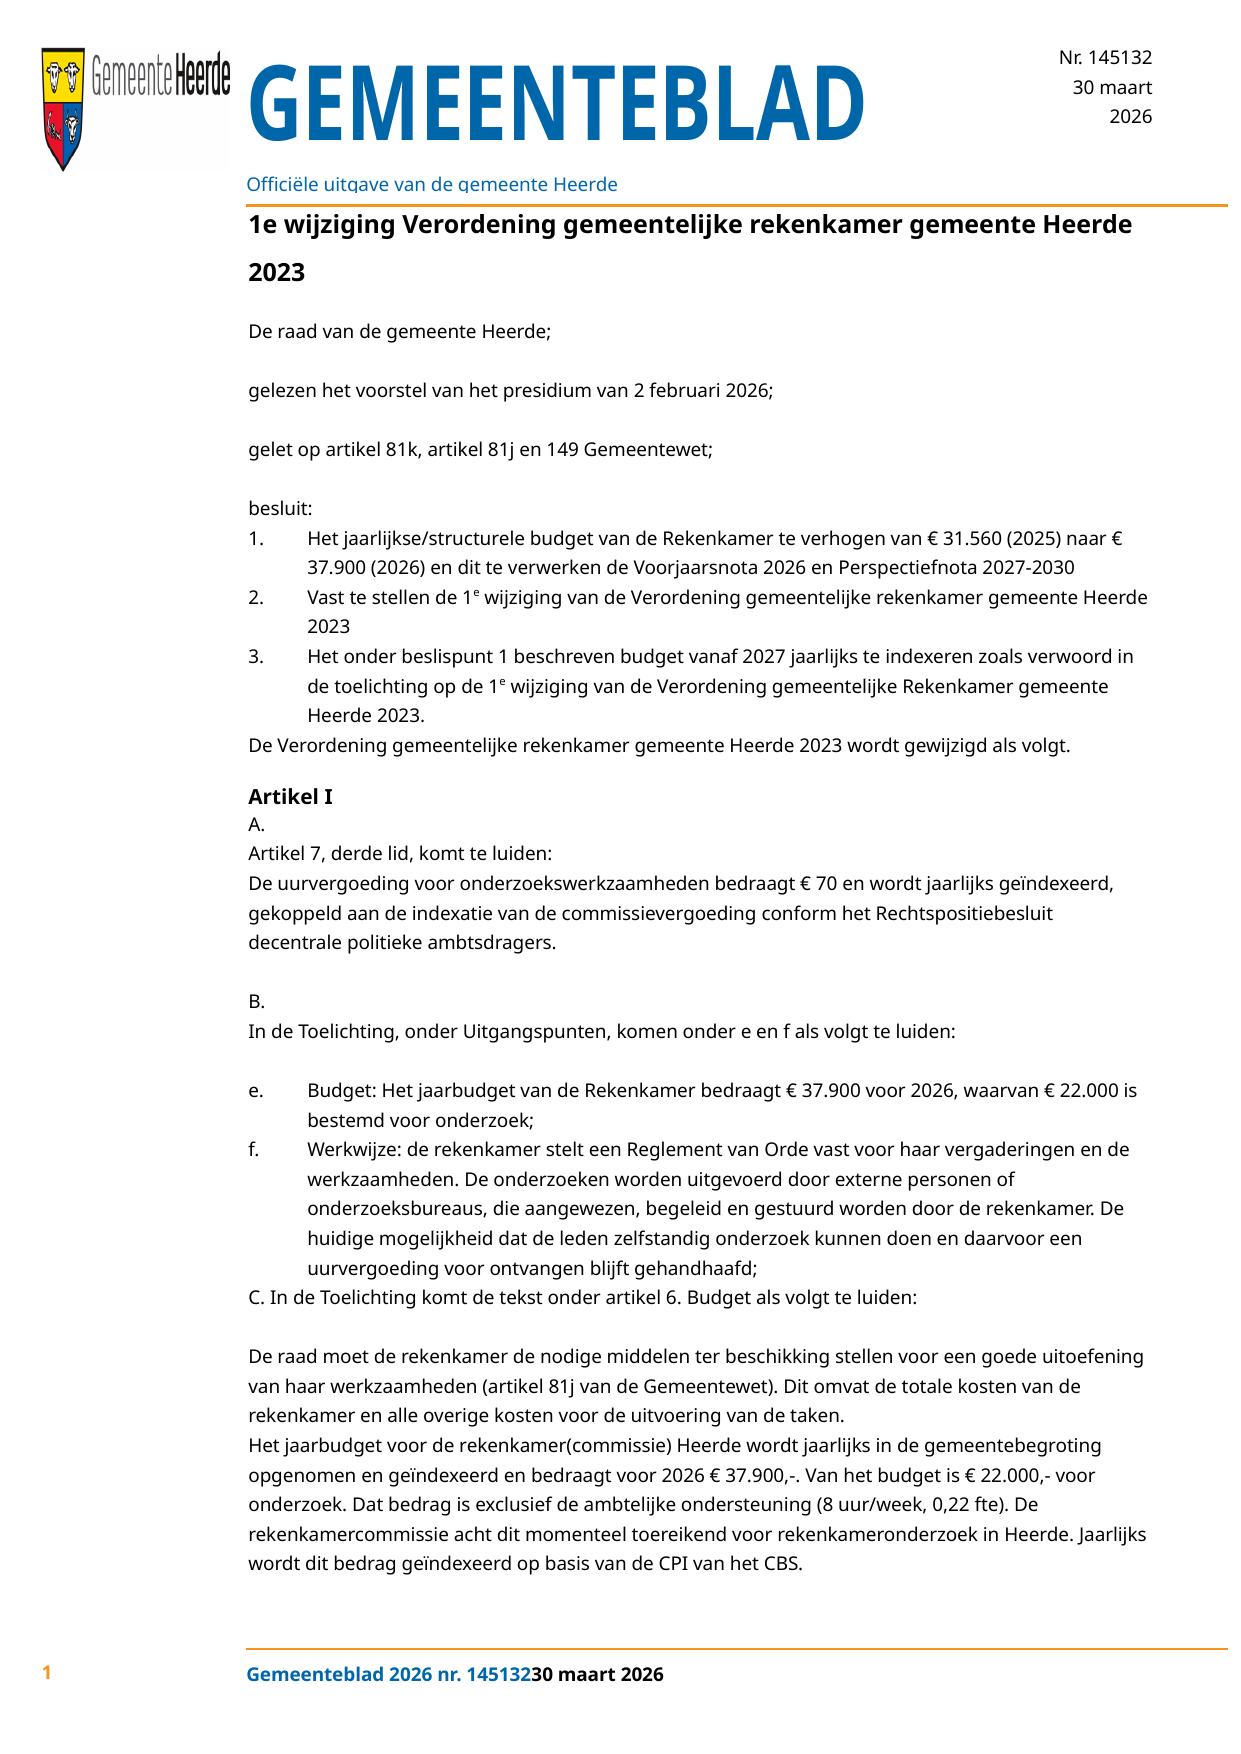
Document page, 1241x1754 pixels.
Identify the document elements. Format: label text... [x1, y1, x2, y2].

picture [41, 47, 231, 172]
text 1e wijziging Verordening gemeentelijke rekenkamer gemeente Heerde 2023 [248, 207, 1152, 288]
text Artikel I [248, 782, 1152, 811]
text gelezen het voorstel van het presidium van 2 februari 2026; [248, 377, 1152, 403]
text De raad moet de rekenkamer de nodige middelen ter beschikking stellen voor een goede uitoefening van haar werkzaamheden (artikel 81j van de Gemeentewet). Dit omvat de totale kosten van de rekenkamer en alle overige kosten voor de uitvoering van de taken. [248, 1343, 1152, 1428]
list Het jaarlijkse/structurele budget van de Rekenkamer te verhogen van € 31.560 (2025) naar € 37.900 (2026) en dit te verwerken de Voorjaarsnota 2026 en Perspectiefnota 2027-2030 [248, 525, 1152, 580]
text B. [248, 988, 1152, 1014]
text besluit: [248, 495, 1152, 521]
text De raad van de gemeente Heerde; [248, 318, 1152, 344]
text De Verordening gemeentelijke rekenkamer gemeente Heerde 2023 wordt gewijzigd als volgt. [248, 732, 1152, 758]
text C. In de Toelichting komt de tekst onder artikel 6. Budget als volgt te luiden: [248, 1284, 1152, 1310]
text Het jaarbudget voor de rekenkamer(commissie) Heerde wordt jaarlijks in de gemeentebegroting opgenomen en geïndexeerd en bedraagt voor 2026 € 37.900,-. Van het budget is € 22.000,- voor onderzoek. Dat bedrag is exclusief de ambtelijke ondersteuning (8 uur/week, 0,22 fte). De rekenkamercommissie acht dit momenteel toereikend voor rekenkameronderzoek in Heerde. Jaarlijks wordt dit bedrag geïndexeerd op basis van de CPI van het CBS. [248, 1432, 1152, 1576]
list Budget: Het jaarbudget van de Rekenkamer bedraagt € 37.900 voor 2026, waarvan € 22.000 is bestemd voor onderzoek; [248, 1077, 1152, 1132]
list Het onder beslispunt 1 beschreven budget vanaf 2027 jaarlijks te indexeren zoals verwoord in de toelichting op de 1e wijziging van de Verordening gemeentelijke Rekenkamer gemeente Heerde 2023. [248, 643, 1152, 728]
list Vast te stellen de 1e wijziging van de Verordening gemeentelijke rekenkamer gemeente Heerde 2023 [248, 584, 1152, 639]
text In de Toelichting, onder Uitgangspunten, komen onder e en f als volgt te luiden: [248, 1018, 1152, 1044]
text De uurvergoeding voor onderzoekswerkzaamheden bedraagt € 70 en wordt jaarlijks geïndexeerd, gekoppeld aan de indexatie van de commissievergoeding conform het Rechtspositiebesluit decentrale politieke ambtsdragers. [248, 870, 1152, 955]
text Artikel 7, derde lid, komt te luiden: [248, 841, 1152, 866]
list Werkwijze: de rekenkamer stelt een Reglement van Orde vast voor haar vergaderingen en de werkzaamheden. De onderzoeken worden uitgevoerd door externe personen of onderzoeksbureaus, die aangewezen, begeleid en gestuurd worden door de rekenkamer. De huidige mogelijkheid dat de leden zelfstandig onderzoek kunnen doen en daarvoor een uurvergoeding voor ontvangen blijft gehandhaafd; [248, 1136, 1152, 1280]
text gelet op artikel 81k, artikel 81j en 149 Gemeentewet; [248, 436, 1152, 462]
text A. [248, 811, 1152, 837]
